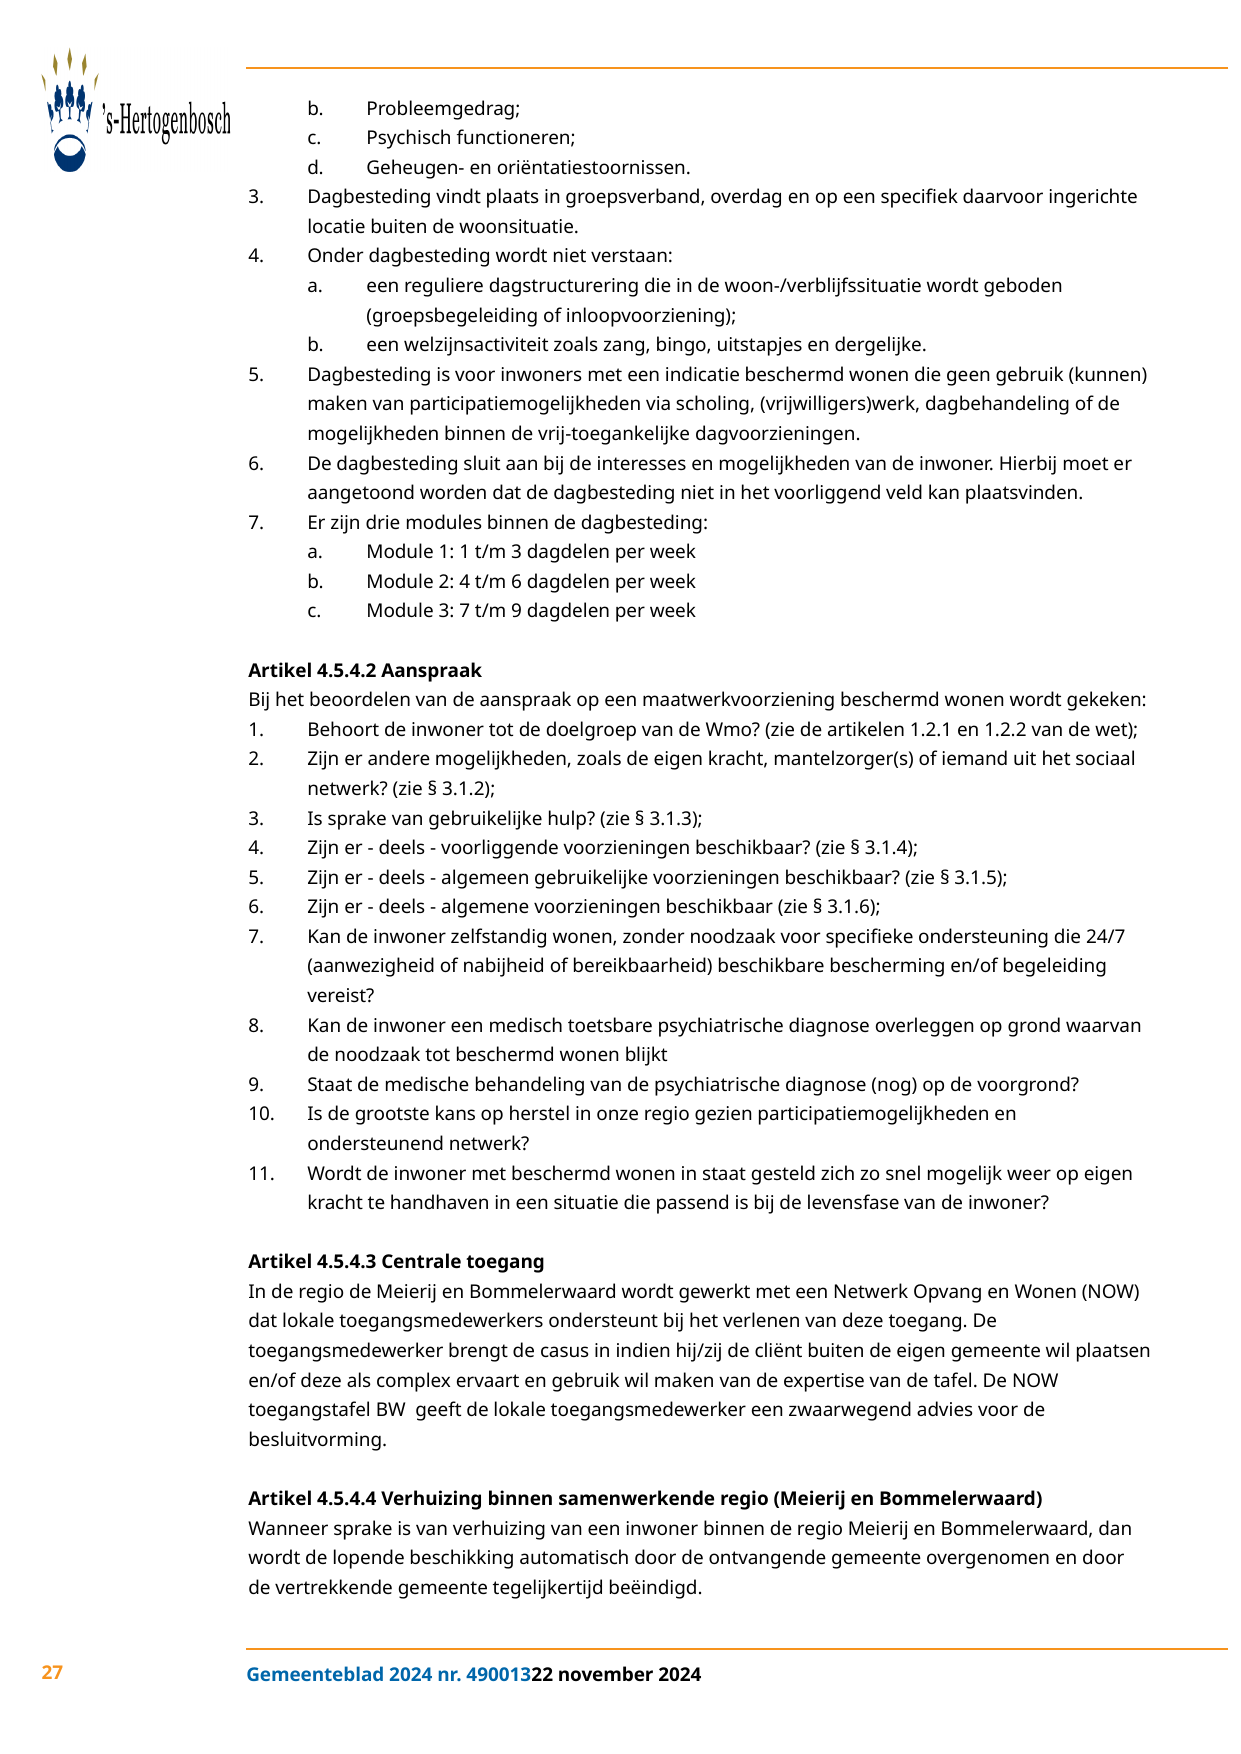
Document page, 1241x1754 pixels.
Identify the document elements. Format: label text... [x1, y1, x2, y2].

list Zijn er - deels - algemene voorzieningen beschikbaar (zie § 3.1.6); [248, 893, 1152, 919]
list een welzijnsactiviteit zoals zang, bingo, uitstapjes en dergelijke. [307, 331, 1152, 357]
list Dagbesteding vindt plaats in groepsverband, overdag en op een specifiek daarvoor ingerichte locatie buiten de woonsituatie. [248, 183, 1152, 239]
text Wanneer sprake is van verhuizing van een inwoner binnen de regio Meierij en Bommelerwaard, dan wordt de lopende beschikking automatisch door de ontvangende gemeente overgenomen en door de vertrekkende gemeente tegelijkertijd beëindigd. [248, 1515, 1152, 1600]
list Er zijn drie modules binnen de dagbesteding: [248, 509, 1152, 535]
list Module 3: 7 t/m 9 dagdelen per week [307, 598, 1152, 623]
list Kan de inwoner zelfstandig wonen, zonder noodzaak voor specifieke ondersteuning die 24/7 (aanwezigheid of nabijheid of bereikbaarheid) beschikbare bescherming en/of begeleiding vereist? [248, 923, 1152, 1008]
text In de regio de Meierij en Bommelerwaard wordt gewerkt met een Netwerk Opvang en Wonen (NOW) dat lokale toegangsmedewerkers ondersteunt bij het verlenen van deze toegang. De toegangsmedewerker brengt de casus in indien hij/zij de cliënt buiten de eigen gemeente wil plaatsen en/of deze als complex ervaart en gebruik wil maken van de expertise van de tafel. De NOW toegangstafel BW geeft de lokale toegangsmedewerker een zwaarwegend advies voor de besluitvorming. [248, 1278, 1152, 1452]
list Behoort de inwoner tot de doelgroep van de Wmo? (zie de artikelen 1.2.1 en 1.2.2 van de wet); [248, 716, 1152, 742]
list Module 2: 4 t/m 6 dagdelen per week [307, 568, 1152, 594]
list Geheugen- en oriëntatiestoornissen. [307, 154, 1152, 180]
list een reguliere dagstructurering die in de woon-/verblijfssituatie wordt geboden (groepsbegeleiding of inloopvoorziening); [307, 272, 1152, 328]
list Dagbesteding is voor inwoners met een indicatie beschermd wonen die geen gebruik (kunnen) maken van participatiemogelijkheden via scholing, (vrijwilligers)werk, dagbehandeling of de mogelijkheden binnen de vrij-toegankelijke dagvoorzieningen. [248, 361, 1152, 446]
list Staat de medische behandeling van de psychiatrische diagnose (nog) op de voorgrond? [248, 1071, 1152, 1097]
list Zijn er - deels - algemeen gebruikelijke voorzieningen beschikbaar? (zie § 3.1.5); [248, 864, 1152, 890]
list Is de grootste kans op herstel in onze regio gezien participatiemogelijkheden en ondersteunend netwerk? [248, 1101, 1152, 1156]
text Artikel 4.5.4.4 Verhuizing binnen samenwerkende regio (Meierij en Bommelerwaard) [248, 1485, 1152, 1511]
list Zijn er andere mogelijkheden, zoals de eigen kracht, mantelzorger(s) of iemand uit het sociaal netwerk? (zie § 3.1.2); [248, 746, 1152, 801]
list Module 1: 1 t/m 3 dagdelen per week [307, 538, 1152, 564]
text Bij het beoordelen van de aanspraak op een maatwerkvoorziening beschermd wonen wordt gekeken: [248, 686, 1152, 712]
list De dagbesteding sluit aan bij de interesses en mogelijkheden van de inwoner. Hierbij moet er aangetoond worden dat de dagbesteding niet in het voorliggend veld kan plaatsvinden. [248, 450, 1152, 505]
list Psychisch functioneren; [307, 124, 1152, 150]
list Is sprake van gebruikelijke hulp? (zie § 3.1.3); [248, 805, 1152, 831]
list Wordt de inwoner met beschermd wonen in staat gesteld zich zo snel mogelijk weer op eigen kracht te handhaven in een situatie die passend is bij de levensfase van de inwoner? [248, 1160, 1152, 1215]
list Zijn er - deels - voorliggende voorzieningen beschikbaar? (zie § 3.1.4); [248, 834, 1152, 860]
picture [41, 47, 231, 172]
list Onder dagbesteding wordt niet verstaan: [248, 243, 1152, 268]
list Kan de inwoner een medisch toetsbare psychiatrische diagnose overleggen op grond waarvan de noodzaak tot beschermd wonen blijkt [248, 1012, 1152, 1067]
text Artikel 4.5.4.3 Centrale toegang [248, 1248, 1152, 1274]
text Artikel 4.5.4.2 Aanspraak [248, 657, 1152, 683]
list Probleemgedrag; [307, 95, 1152, 121]
